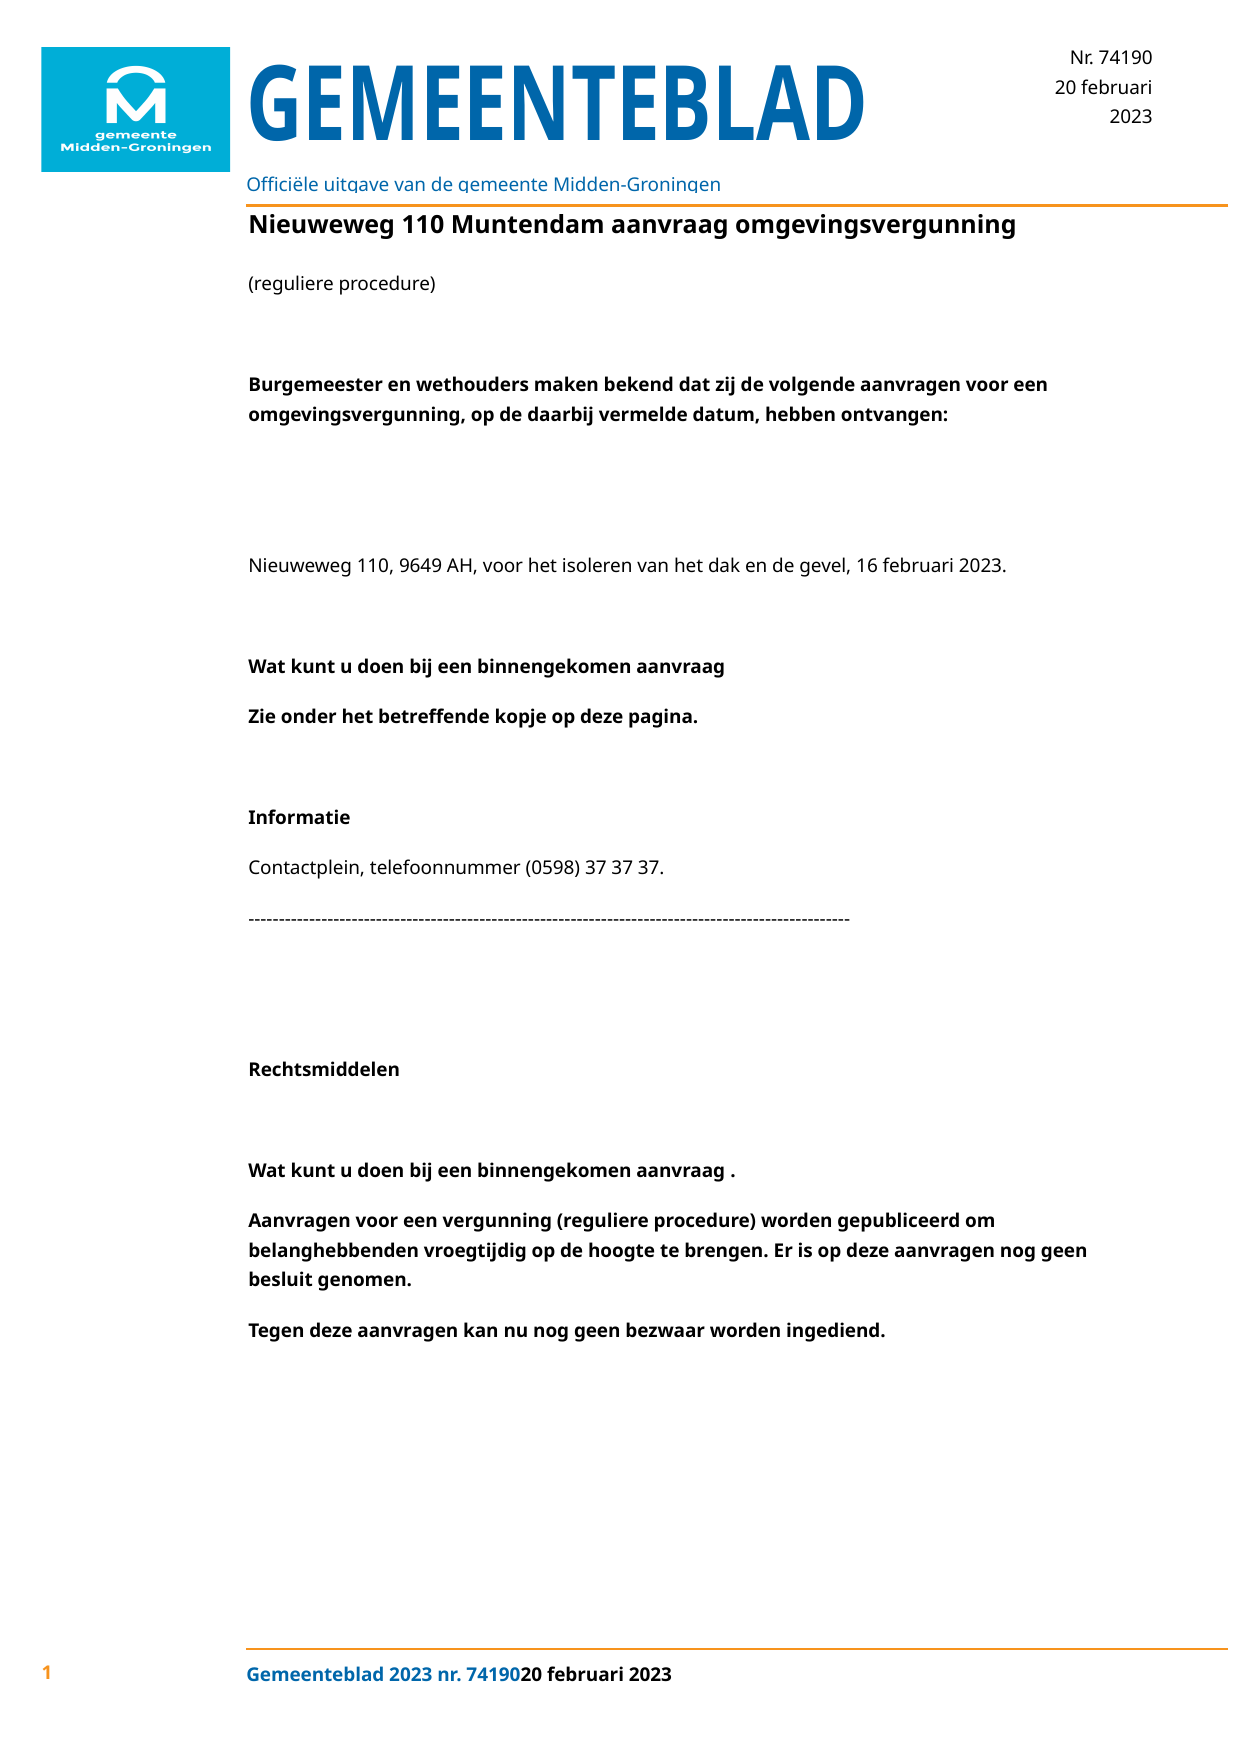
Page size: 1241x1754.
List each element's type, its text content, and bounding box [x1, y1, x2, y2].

text Burgemeester en wethouders maken bekend dat zij de volgende aanvragen voor een omgevingsvergunning, op de daarbij vermelde datum, hebben ontvangen: [248, 371, 1152, 426]
text Wat kunt u doen bij een binnengekomen aanvraag . [248, 1157, 1152, 1183]
text Tegen deze aanvragen kan nu nog geen bezwaar worden ingediend. [248, 1317, 1152, 1343]
text Informatie [248, 804, 1152, 830]
text Nieuweweg 110 Muntendam aanvraag omgevingsvergunning [248, 207, 1152, 241]
text --------------------------------------------------------------------------------------------------- [248, 905, 1152, 931]
picture [184, 146, 190, 153]
text Wat kunt u doen bij een binnengekomen aanvraag [248, 653, 1152, 678]
text Nieuweweg 110, 9649 AH, voor het isoleren van het dak en de gevel, 16 februari 2023. [248, 552, 1152, 578]
text Zie onder het betreffende kopje op deze pagina. [248, 703, 1152, 729]
text Aanvragen voor een vergunning (reguliere procedure) worden gepubliceerd om belanghebbenden vroegtijdig op de hoogte te brengen. Er is op deze aanvragen nog geen besluit genomen. [248, 1207, 1152, 1292]
text Contactplein, telefoonnummer (0598) 37 37 37. [248, 854, 1152, 880]
picture [108, 66, 164, 82]
text Rechtsmiddelen [248, 1056, 1152, 1082]
picture [107, 89, 165, 122]
text (reguliere procedure) [248, 270, 1152, 296]
